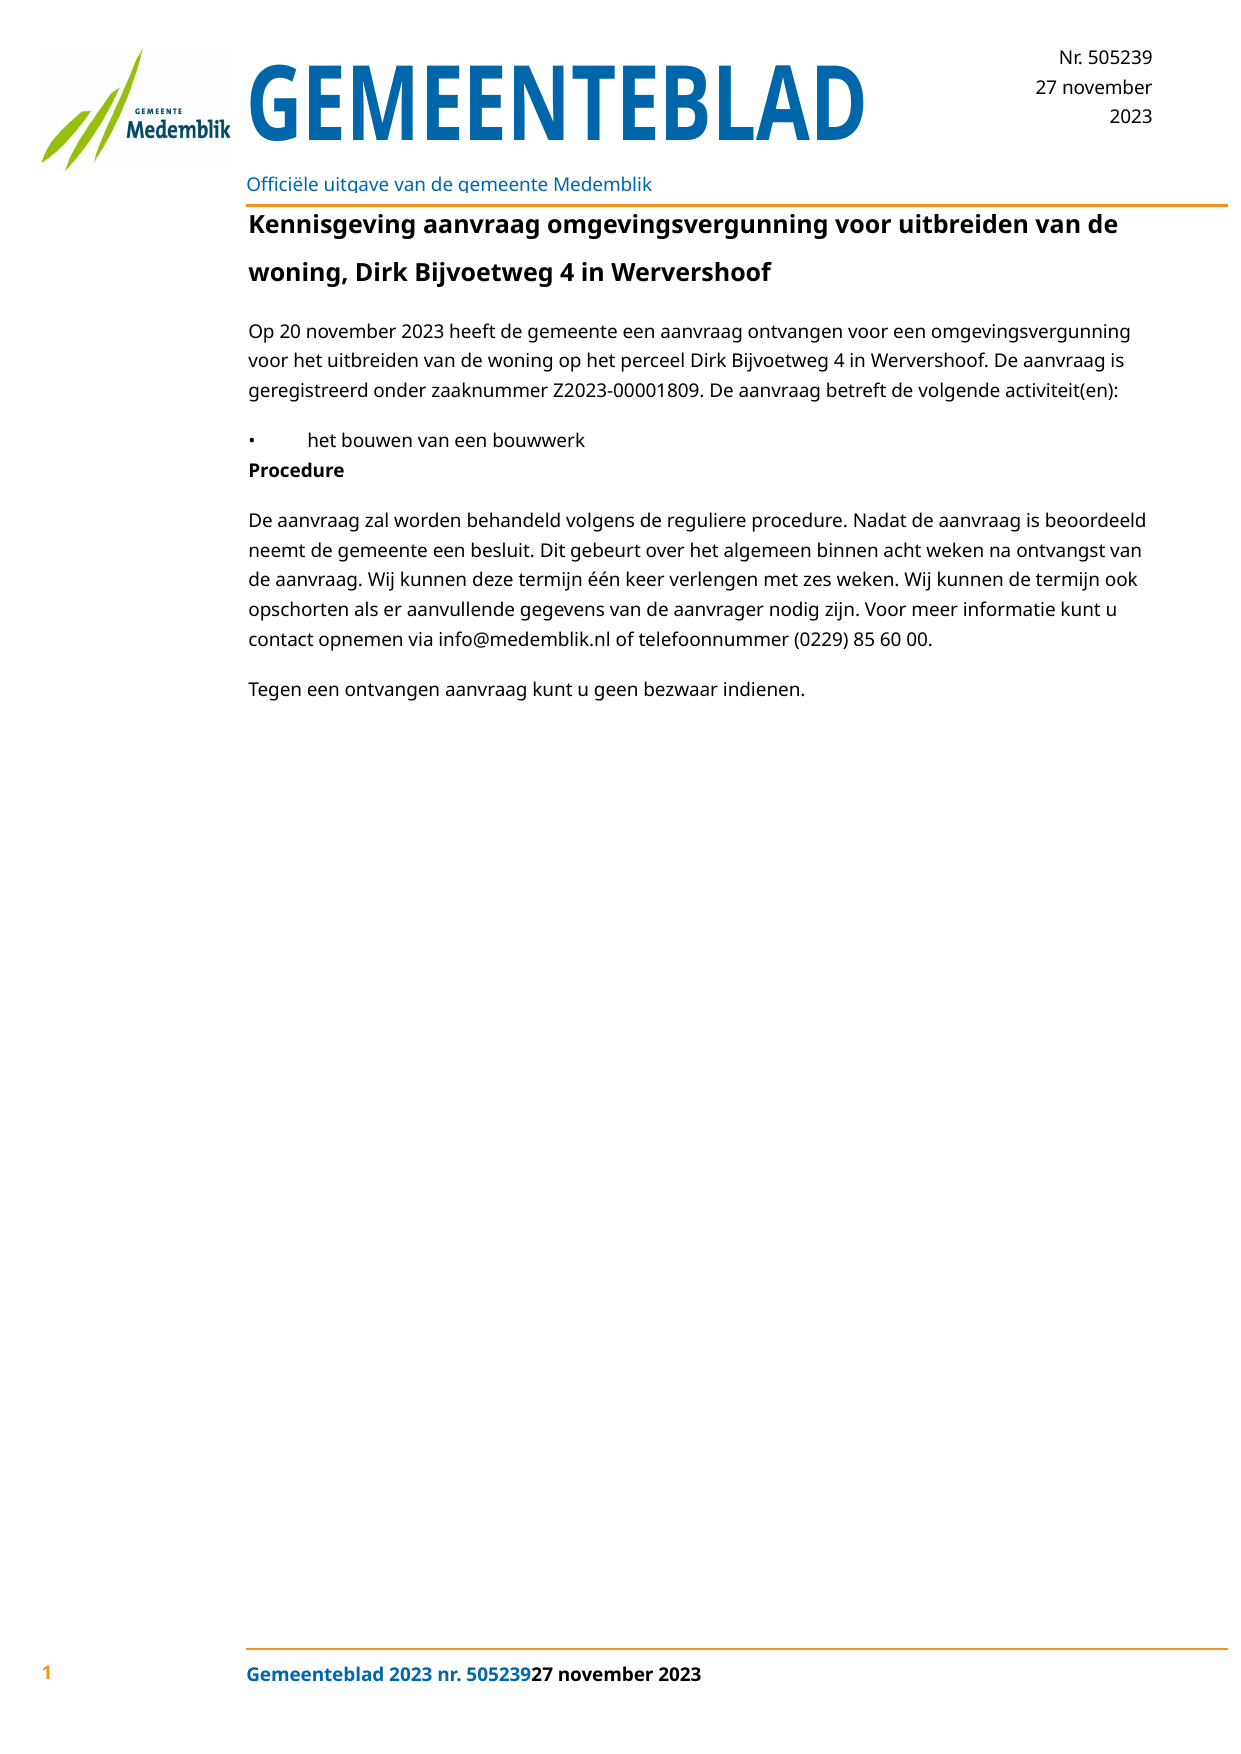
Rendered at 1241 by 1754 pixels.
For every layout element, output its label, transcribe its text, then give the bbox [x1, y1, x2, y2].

list het bouwen van een bouwwerk [248, 427, 1152, 453]
picture [41, 47, 231, 172]
text De aanvraag zal worden behandeld volgens de reguliere procedure. Nadat de aanvraag is beoordeeld neemt de gemeente een besluit. Dit gebeurt over het algemeen binnen acht weken na ontvangst van de aanvraag. Wij kunnen deze termijn één keer verlengen met zes weken. Wij kunnen de termijn ook opschorten als er aanvullende gegevens van de aanvrager nodig zijn. Voor meer informatie kunt u contact opnemen via info@medemblik.nl of telefoonnummer (0229) 85 60 00. [248, 507, 1152, 652]
text Op 20 november 2023 heeft de gemeente een aanvraag ontvangen voor een omgevingsvergunning voor het uitbreiden van de woning op het perceel Dirk Bijvoetweg 4 in Wervershoof. De aanvraag is geregistreerd onder zaaknummer Z2023-00001809. De aanvraag betreft de volgende activiteit(en): [248, 318, 1152, 403]
text Kennisgeving aanvraag omgevingsvergunning voor uitbreiden van de woning, Dirk Bijvoetweg 4 in Wervershoof [248, 207, 1152, 288]
text Tegen een ontvangen aanvraag kunt u geen bezwaar indienen. [248, 676, 1152, 702]
text Procedure [248, 457, 1152, 483]
